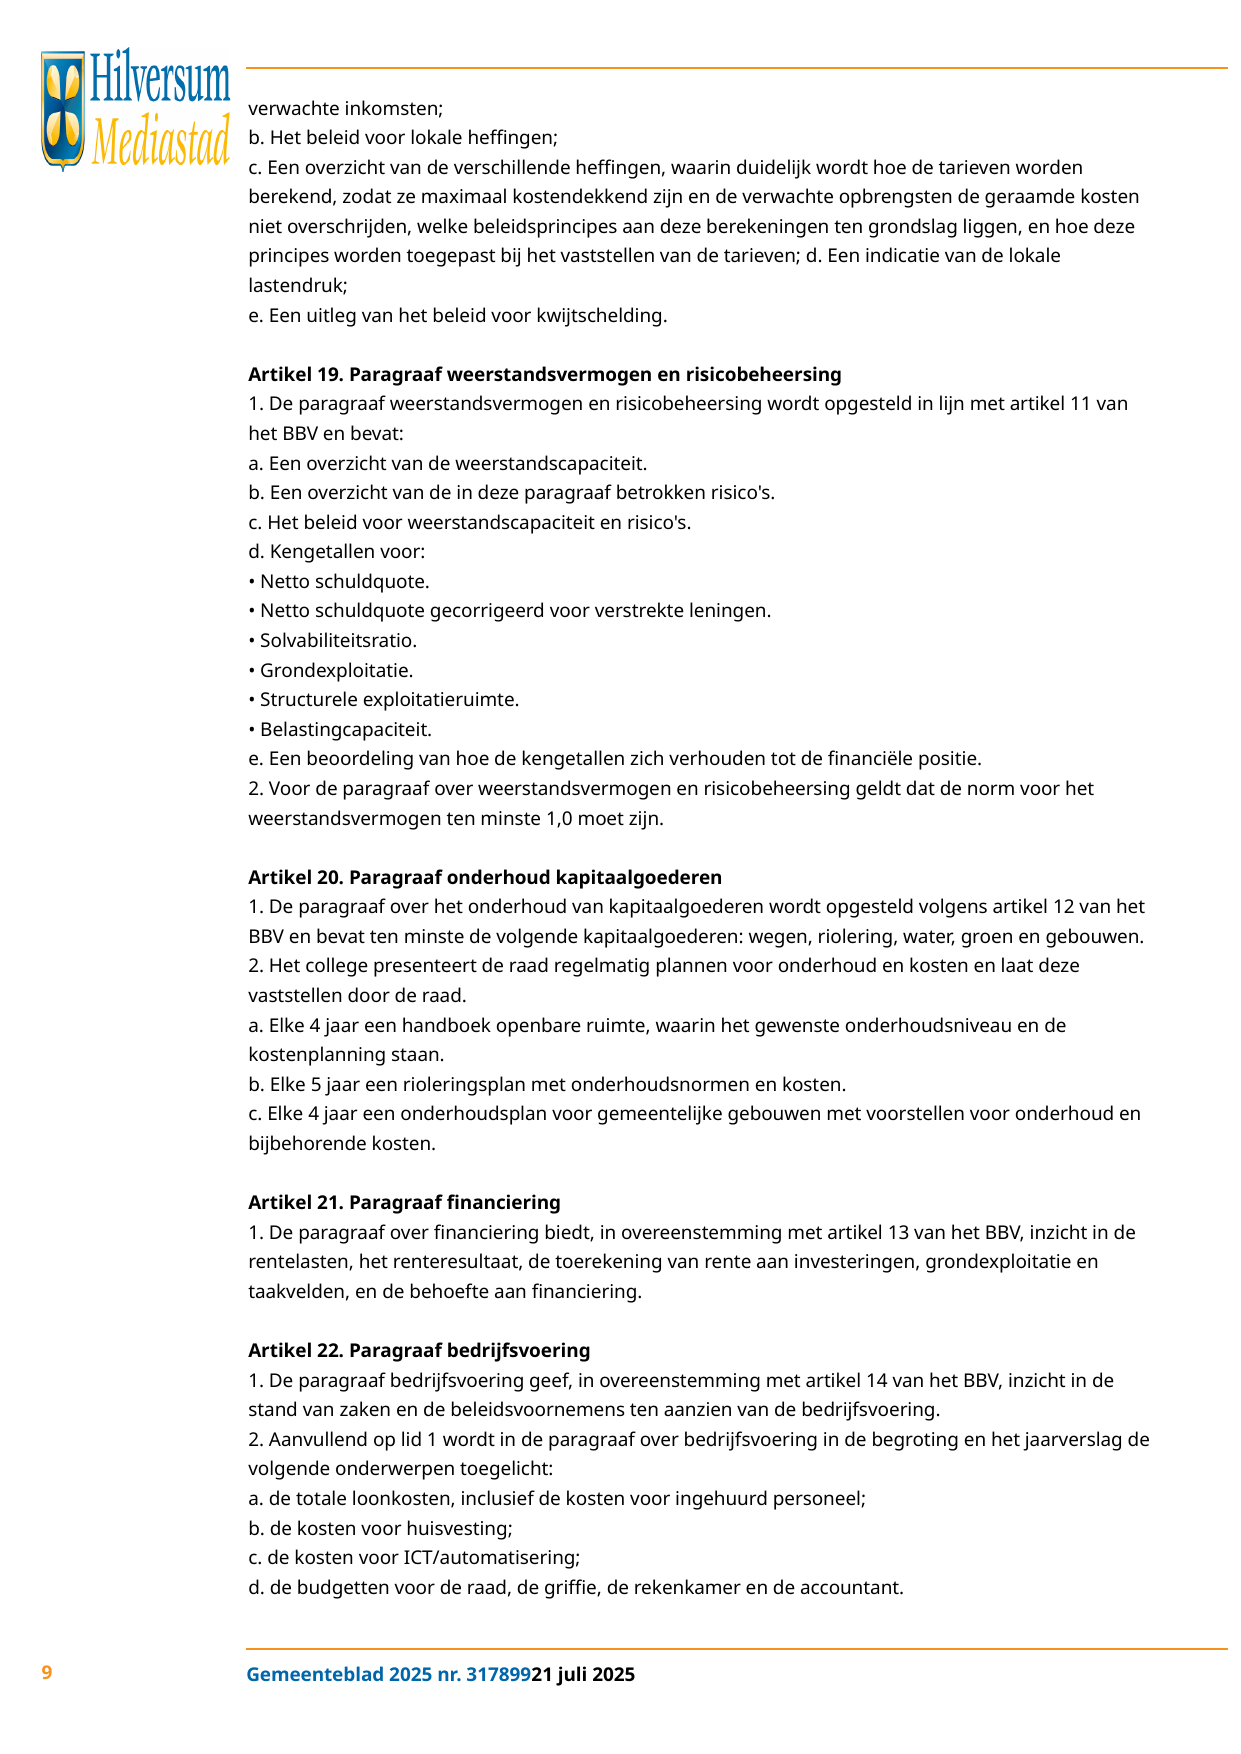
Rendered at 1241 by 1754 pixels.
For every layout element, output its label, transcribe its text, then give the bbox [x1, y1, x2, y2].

text Artikel 21. Paragraaf financiering [248, 1189, 1152, 1215]
text c. Elke 4 jaar een onderhoudsplan voor gemeentelijke gebouwen met voorstellen voor onderhoud en bijbehorende kosten. [248, 1101, 1152, 1156]
text verwachte inkomsten; [248, 95, 1152, 121]
text 1. De paragraaf over het onderhoud van kapitaalgoederen wordt opgesteld volgens artikel 12 van het BBV en bevat ten minste de volgende kapitaalgoederen: wegen, riolering, water, groen en gebouwen. [248, 893, 1152, 949]
text 1. De paragraaf over financiering biedt, in overeenstemming met artikel 13 van het BBV, inzicht in de rentelasten, het renteresultaat, de toerekening van rente aan investeringen, grondexploitatie en taakvelden, en de behoefte aan financiering. [248, 1219, 1152, 1304]
text • Grondexploitatie. [248, 657, 1152, 683]
text c. de kosten voor ICT/automatisering; [248, 1544, 1152, 1570]
text • Structurele exploitatieruimte. [248, 686, 1152, 712]
text a. Een overzicht van de weerstandscapaciteit. [248, 450, 1152, 476]
text • Netto schuldquote gecorrigeerd voor verstrekte leningen. [248, 598, 1152, 623]
text 2. Aanvullend op lid 1 wordt in de paragraaf over bedrijfsvoering in de begroting en het jaarverslag de volgende onderwerpen toegelicht: [248, 1426, 1152, 1481]
text Artikel 20. Paragraaf onderhoud kapitaalgoederen [248, 864, 1152, 890]
text 2. Voor de paragraaf over weerstandsvermogen en risicobeheersing geldt dat de norm voor het weerstandsvermogen ten minste 1,0 moet zijn. [248, 775, 1152, 831]
text d. de budgetten voor de raad, de griffie, de rekenkamer en de accountant. [248, 1574, 1152, 1600]
text 2. Het college presenteert de raad regelmatig plannen voor onderhoud en kosten en laat deze vaststellen door de raad. [248, 953, 1152, 1008]
text Artikel 22. Paragraaf bedrijfsvoering [248, 1337, 1152, 1363]
picture [41, 47, 231, 172]
text d. Kengetallen voor: [248, 538, 1152, 564]
text • Netto schuldquote. [248, 568, 1152, 594]
text b. de kosten voor huisvesting; [248, 1515, 1152, 1541]
text b. Een overzicht van de in deze paragraaf betrokken risico's. [248, 479, 1152, 505]
text b. Elke 5 jaar een rioleringsplan met onderhoudsnormen en kosten. [248, 1071, 1152, 1097]
text 1. De paragraaf weerstandsvermogen en risicobeheersing wordt opgesteld in lijn met artikel 11 van het BBV en bevat: [248, 391, 1152, 446]
text e. Een uitleg van het beleid voor kwijtschelding. [248, 302, 1152, 328]
text • Belastingcapaciteit. [248, 716, 1152, 742]
text b. Het beleid voor lokale heffingen; [248, 124, 1152, 150]
text Artikel 19. Paragraaf weerstandsvermogen en risicobeheersing [248, 361, 1152, 387]
text 1. De paragraaf bedrijfsvoering geef, in overeenstemming met artikel 14 van het BBV, inzicht in de stand van zaken en de beleidsvoornemens ten aanzien van de bedrijfsvoering. [248, 1367, 1152, 1422]
text e. Een beoordeling van hoe de kengetallen zich verhouden tot de financiële positie. [248, 746, 1152, 771]
text a. Elke 4 jaar een handboek openbare ruimte, waarin het gewenste onderhoudsniveau en de kostenplanning staan. [248, 1012, 1152, 1067]
text c. Een overzicht van de verschillende heffingen, waarin duidelijk wordt hoe de tarieven worden berekend, zodat ze maximaal kostendekkend zijn en de verwachte opbrengsten de geraamde kosten niet overschrijden, welke beleidsprincipes aan deze berekeningen ten grondslag liggen, en hoe deze principes worden toegepast bij het vaststellen van de tarieven; d. Een indicatie van de lokale lastendruk; [248, 154, 1152, 298]
text a. de totale loonkosten, inclusief de kosten voor ingehuurd personeel; [248, 1485, 1152, 1511]
text • Solvabiliteitsratio. [248, 627, 1152, 653]
text c. Het beleid voor weerstandscapaciteit en risico's. [248, 509, 1152, 535]
